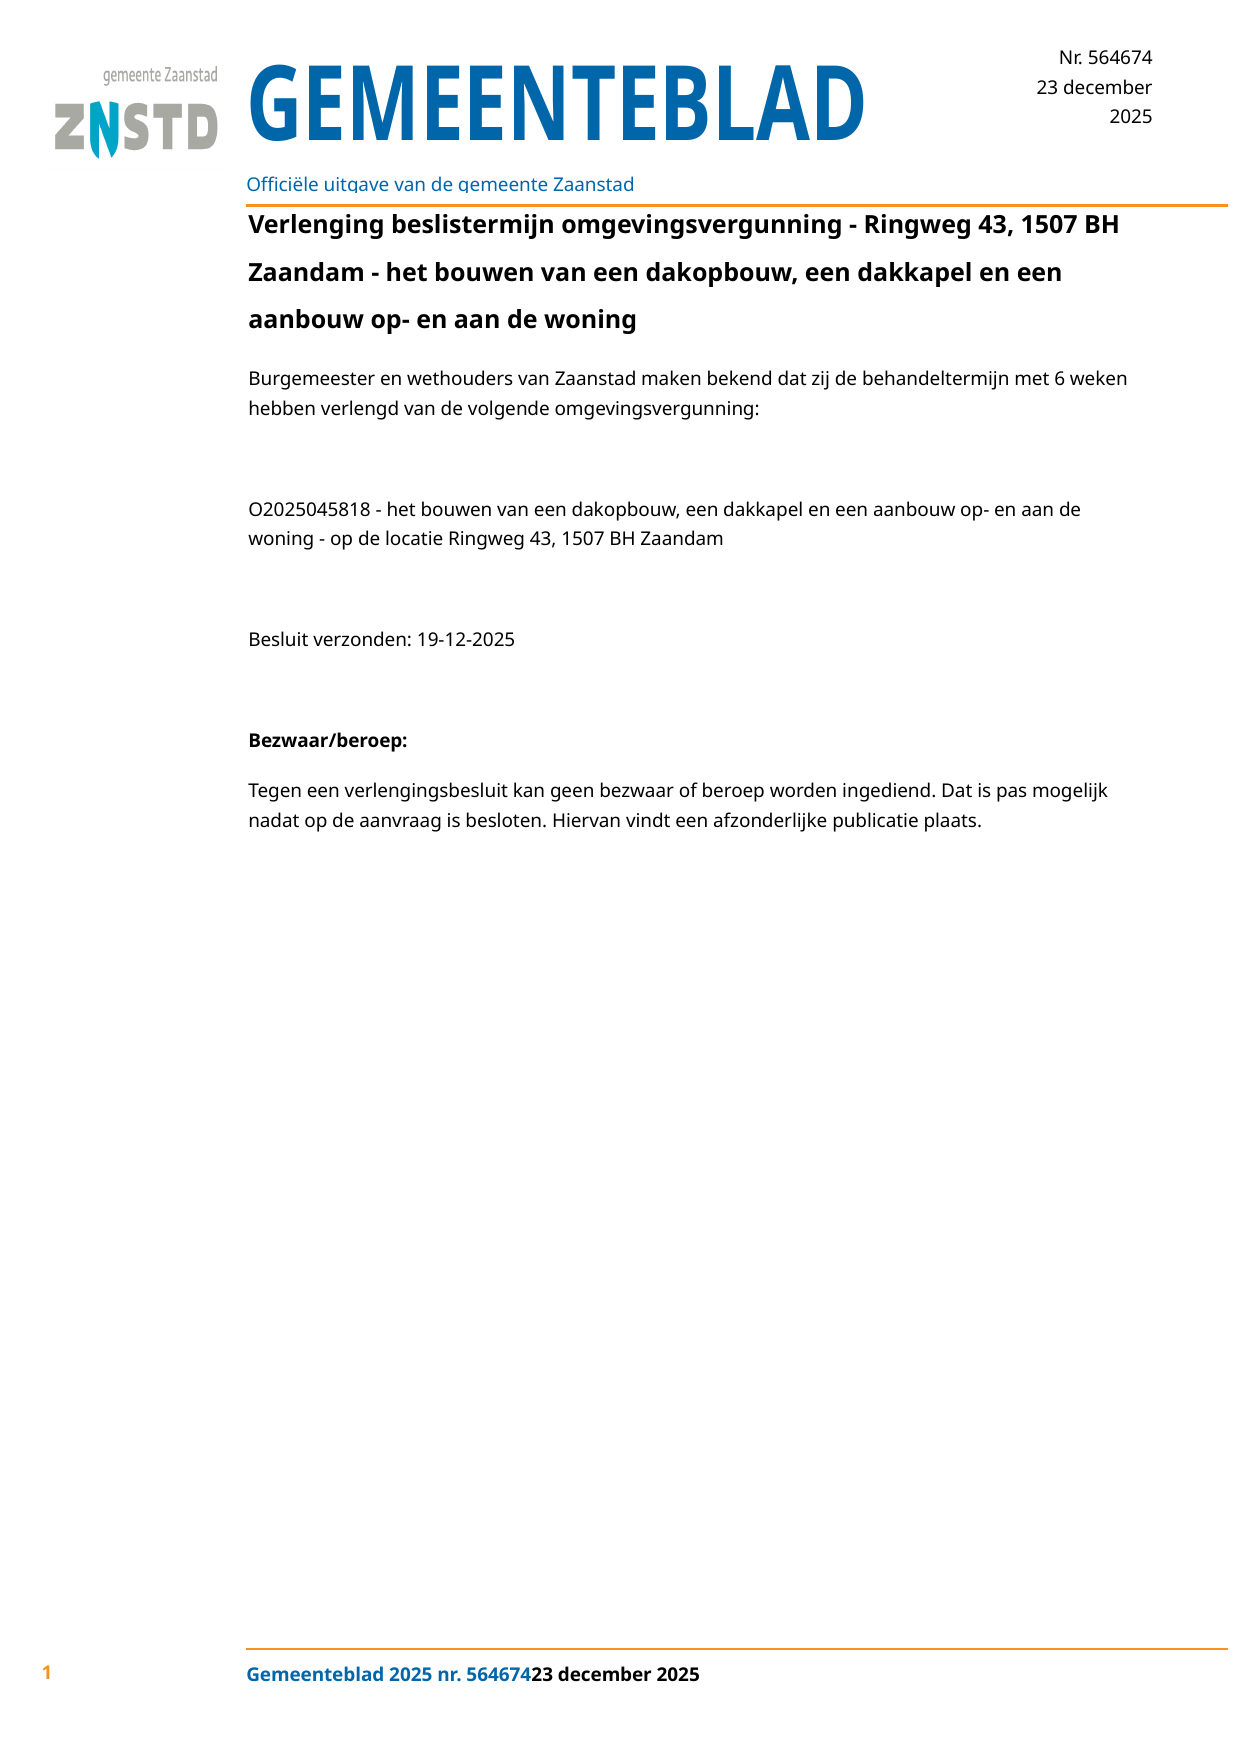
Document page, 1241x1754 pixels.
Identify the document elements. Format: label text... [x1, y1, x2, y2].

text Besluit verzonden: 19-12-2025 [248, 626, 1152, 652]
text Verlenging beslistermijn omgevingsvergunning - Ringweg 43, 1507 BH Zaandam - het bouwen van een dakopbouw, een dakkapel en een aanbouw op- en aan de woning [248, 207, 1152, 336]
text O2025045818 - het bouwen van een dakopbouw, een dakkapel en een aanbouw op- en aan de woning - op de locatie Ringweg 43, 1507 BH Zaandam [248, 496, 1152, 551]
text Bezwaar/beroep: [248, 727, 1152, 753]
text Tegen een verlengingsbesluit kan geen bezwaar of beroep worden ingediend. Dat is pas mogelijk nadat op de aanvraag is besloten. Hiervan vindt een afzonderlijke publicatie plaats. [248, 778, 1152, 833]
picture [41, 47, 231, 172]
text Burgemeester en wethouders van Zaanstad maken bekend dat zij de behandeltermijn met 6 weken hebben verlengd van de volgende omgevingsvergunning: [248, 366, 1152, 421]
